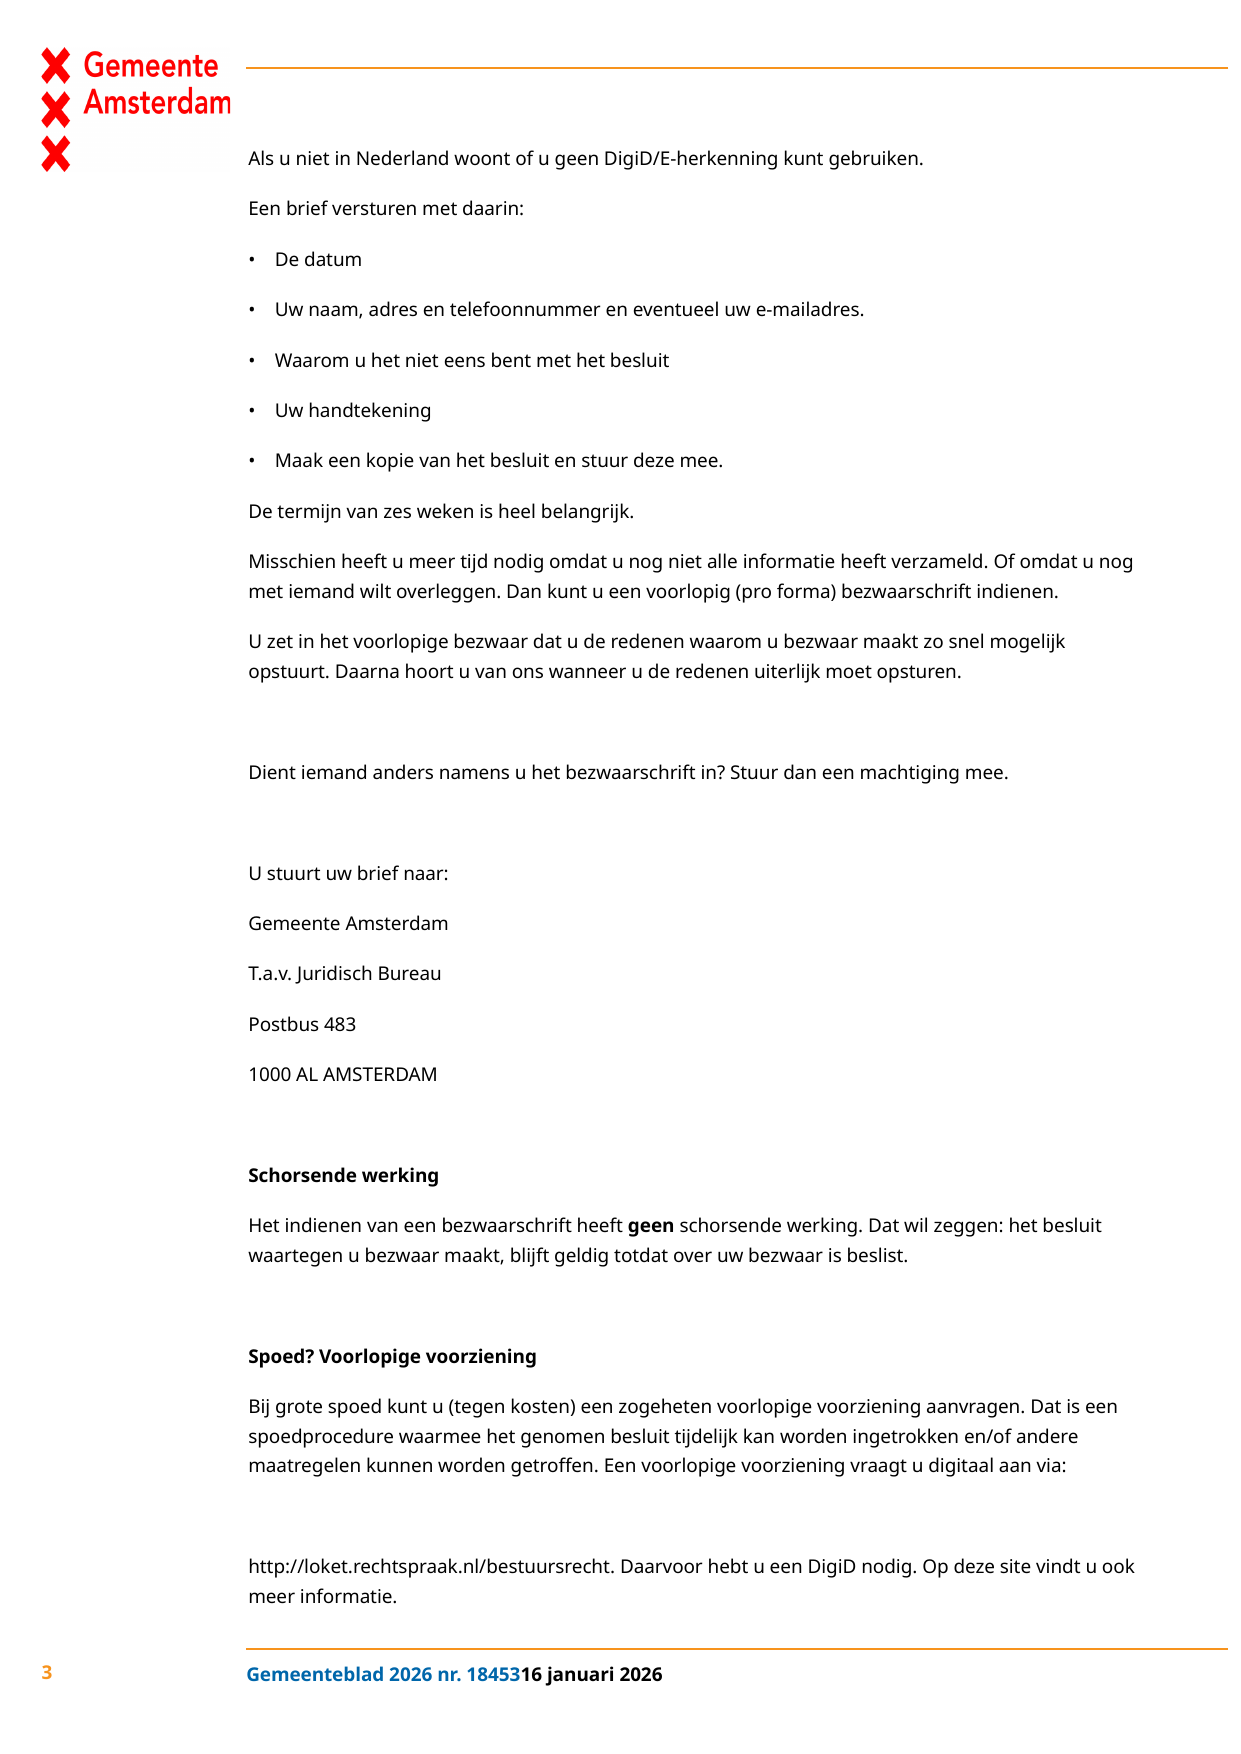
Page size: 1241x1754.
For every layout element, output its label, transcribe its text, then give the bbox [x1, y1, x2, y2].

text • Uw naam, adres en telefoonnummer en eventueel uw e-mailadres. [248, 296, 1152, 322]
text http://loket.rechtspraak.nl/bestuursrecht. Daarvoor hebt u een DigiD nodig. Op deze site vindt u ook meer informatie. [248, 1553, 1152, 1609]
text • Maak een kopie van het besluit en stuur deze mee. [248, 448, 1152, 473]
text • Waarom u het niet eens bent met het besluit [248, 347, 1152, 373]
text • Uw handtekening [248, 397, 1152, 423]
text Bij grote spoed kunt u (tegen kosten) een zogeheten voorlopige voorziening aanvragen. Dat is een spoedprocedure waarmee het genomen besluit tijdelijk kan worden ingetrokken en/of andere maatregelen kunnen worden getroffen. Een voorlopige voorziening vraagt u digitaal aan via: [248, 1393, 1152, 1478]
text T.a.v. Juridisch Bureau [248, 961, 1152, 986]
text Misschien heeft u meer tijd nodig omdat u nog niet alle informatie heeft verzameld. Of omdat u nog met iemand wilt overleggen. Dan kunt u een voorlopig (pro forma) bezwaarschrift indienen. [248, 548, 1152, 604]
text • De datum [248, 246, 1152, 272]
text 1000 AL AMSTERDAM [248, 1061, 1152, 1087]
text U stuurt uw brief naar: [248, 860, 1152, 886]
text De termijn van zes weken is heel belangrijk. [248, 498, 1152, 524]
text U zet in het voorlopige bezwaar dat u de redenen waarom u bezwaar maakt zo snel mogelijk opstuurt. Daarna hoort u van ons wanneer u de redenen uiterlijk moet opsturen. [248, 628, 1152, 684]
text Een brief versturen met daarin: [248, 196, 1152, 221]
text Als u niet in Nederland woont of u geen DigiD/E-herkenning kunt gebruiken. [248, 145, 1152, 171]
text Gemeente Amsterdam [248, 910, 1152, 936]
picture [41, 47, 231, 172]
text Postbus 483 [248, 1011, 1152, 1037]
text Het indienen van een bezwaarschrift heeft geen schorsende werking. Dat wil zeggen: het besluit waartegen u bezwaar maakt, blijft geldig totdat over uw bezwaar is beslist. [248, 1213, 1152, 1268]
text Dient iemand anders namens u het bezwaarschrift in? Stuur dan een machtiging mee. [248, 759, 1152, 785]
text Schorsende werking [248, 1162, 1152, 1188]
text Spoed? Voorlopige voorziening [248, 1343, 1152, 1369]
